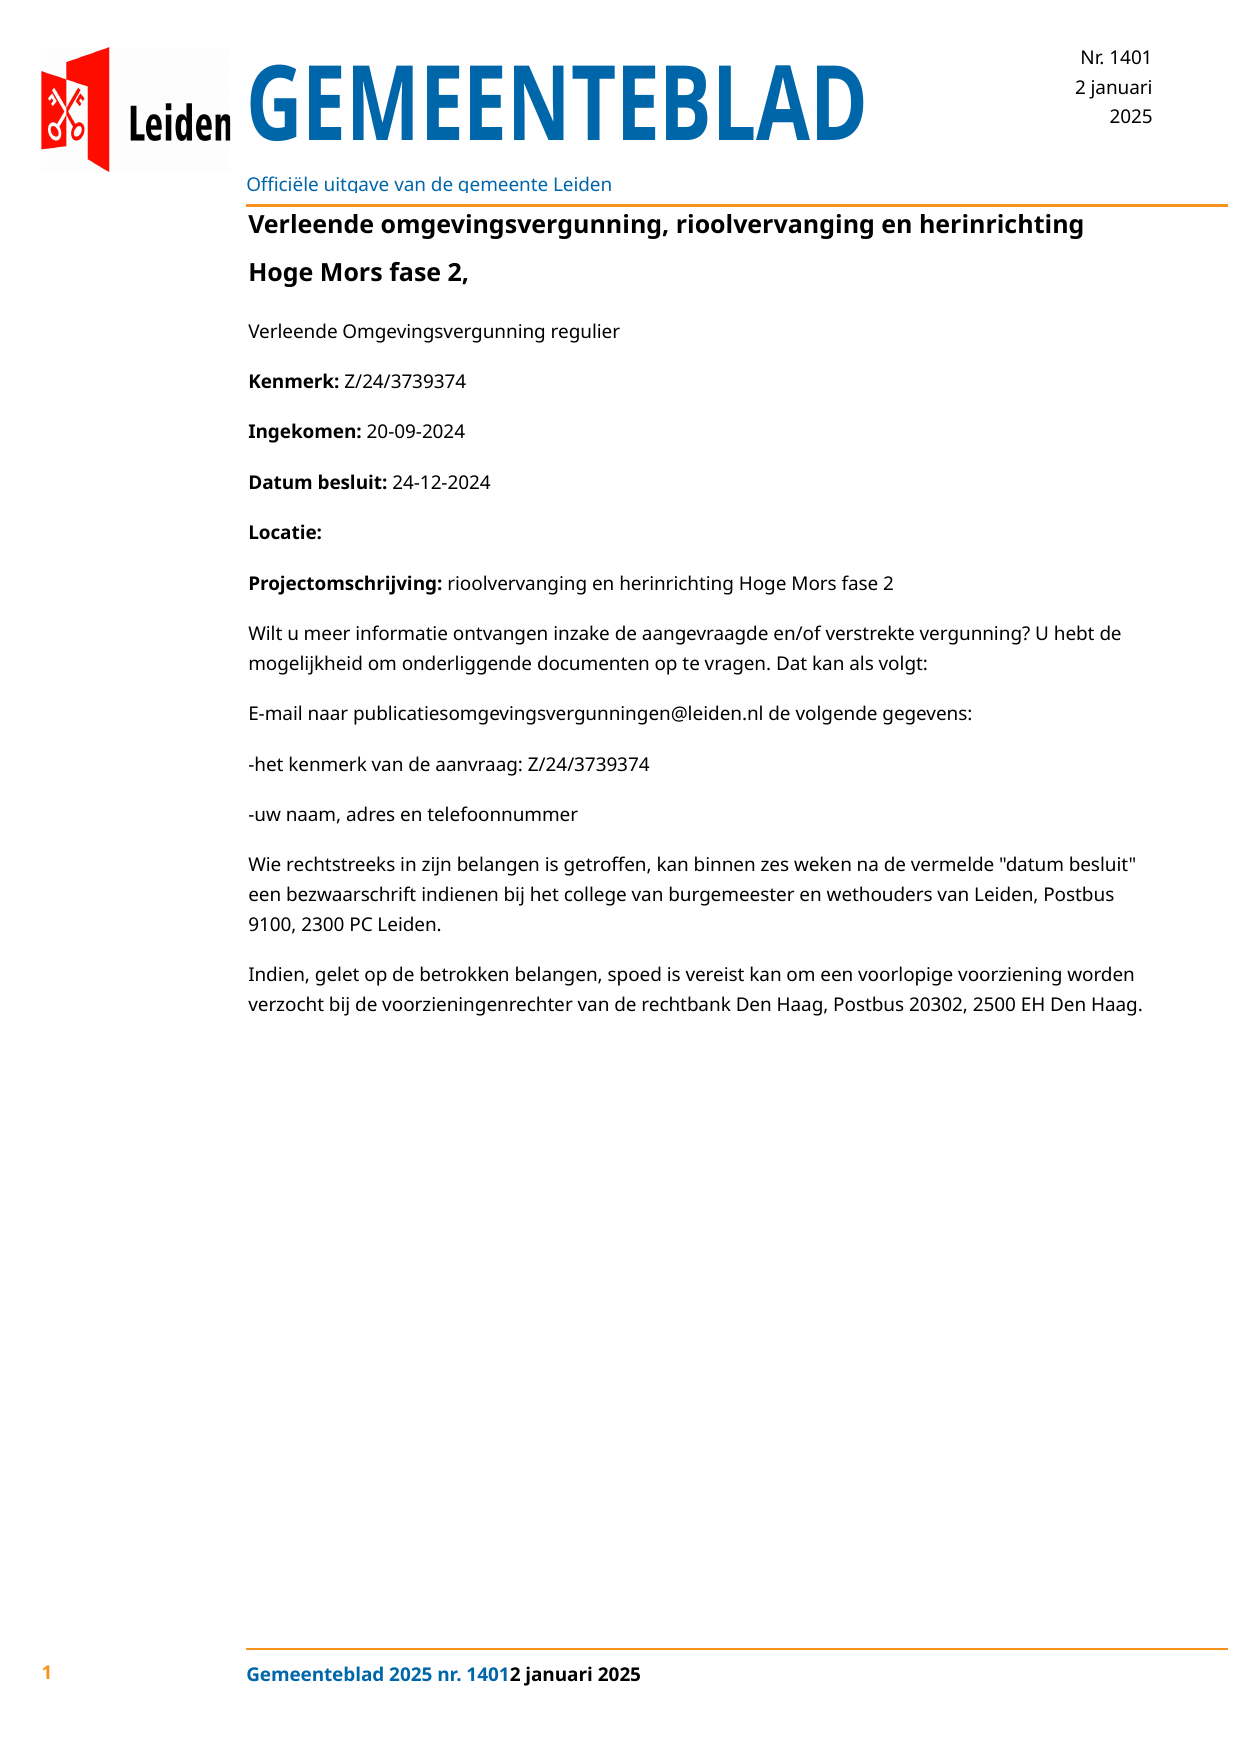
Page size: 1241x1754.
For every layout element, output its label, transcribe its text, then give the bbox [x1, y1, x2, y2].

text Datum besluit: 24-12-2024 [248, 469, 1152, 495]
text Locatie: [248, 519, 1152, 545]
text Kenmerk: Z/24/3739374 [248, 368, 1152, 394]
text -het kenmerk van de aanvraag: Z/24/3739374 [248, 751, 1152, 777]
text -uw naam, adres en telefoonnummer [248, 801, 1152, 827]
picture [41, 47, 231, 172]
text Wie rechtstreeks in zijn belangen is getroffen, kan binnen zes weken na de vermelde "datum besluit" een bezwaarschrift indienen bij het college van burgemeester en wethouders van Leiden, Postbus 9100, 2300 PC Leiden. [248, 852, 1152, 937]
text Verleende Omgevingsvergunning regulier [248, 318, 1152, 344]
text Indien, gelet op de betrokken belangen, spoed is vereist kan om een voorlopige voorziening worden verzocht bij de voorzieningenrechter van de rechtbank Den Haag, Postbus 20302, 2500 EH Den Haag. [248, 961, 1152, 1017]
text Verleende omgevingsvergunning, rioolvervanging en herinrichting Hoge Mors fase 2, [248, 207, 1152, 288]
text Projectomschrijving: rioolvervanging en herinrichting Hoge Mors fase 2 [248, 570, 1152, 596]
text E-mail naar publicatiesomgevingsvergunningen@leiden.nl de volgende gegevens: [248, 700, 1152, 726]
text Ingekomen: 20-09-2024 [248, 419, 1152, 444]
text Wilt u meer informatie ontvangen inzake de aangevraagde en/of verstrekte vergunning? U hebt de mogelijkheid om onderliggende documenten op te vragen. Dat kan als volgt: [248, 620, 1152, 676]
